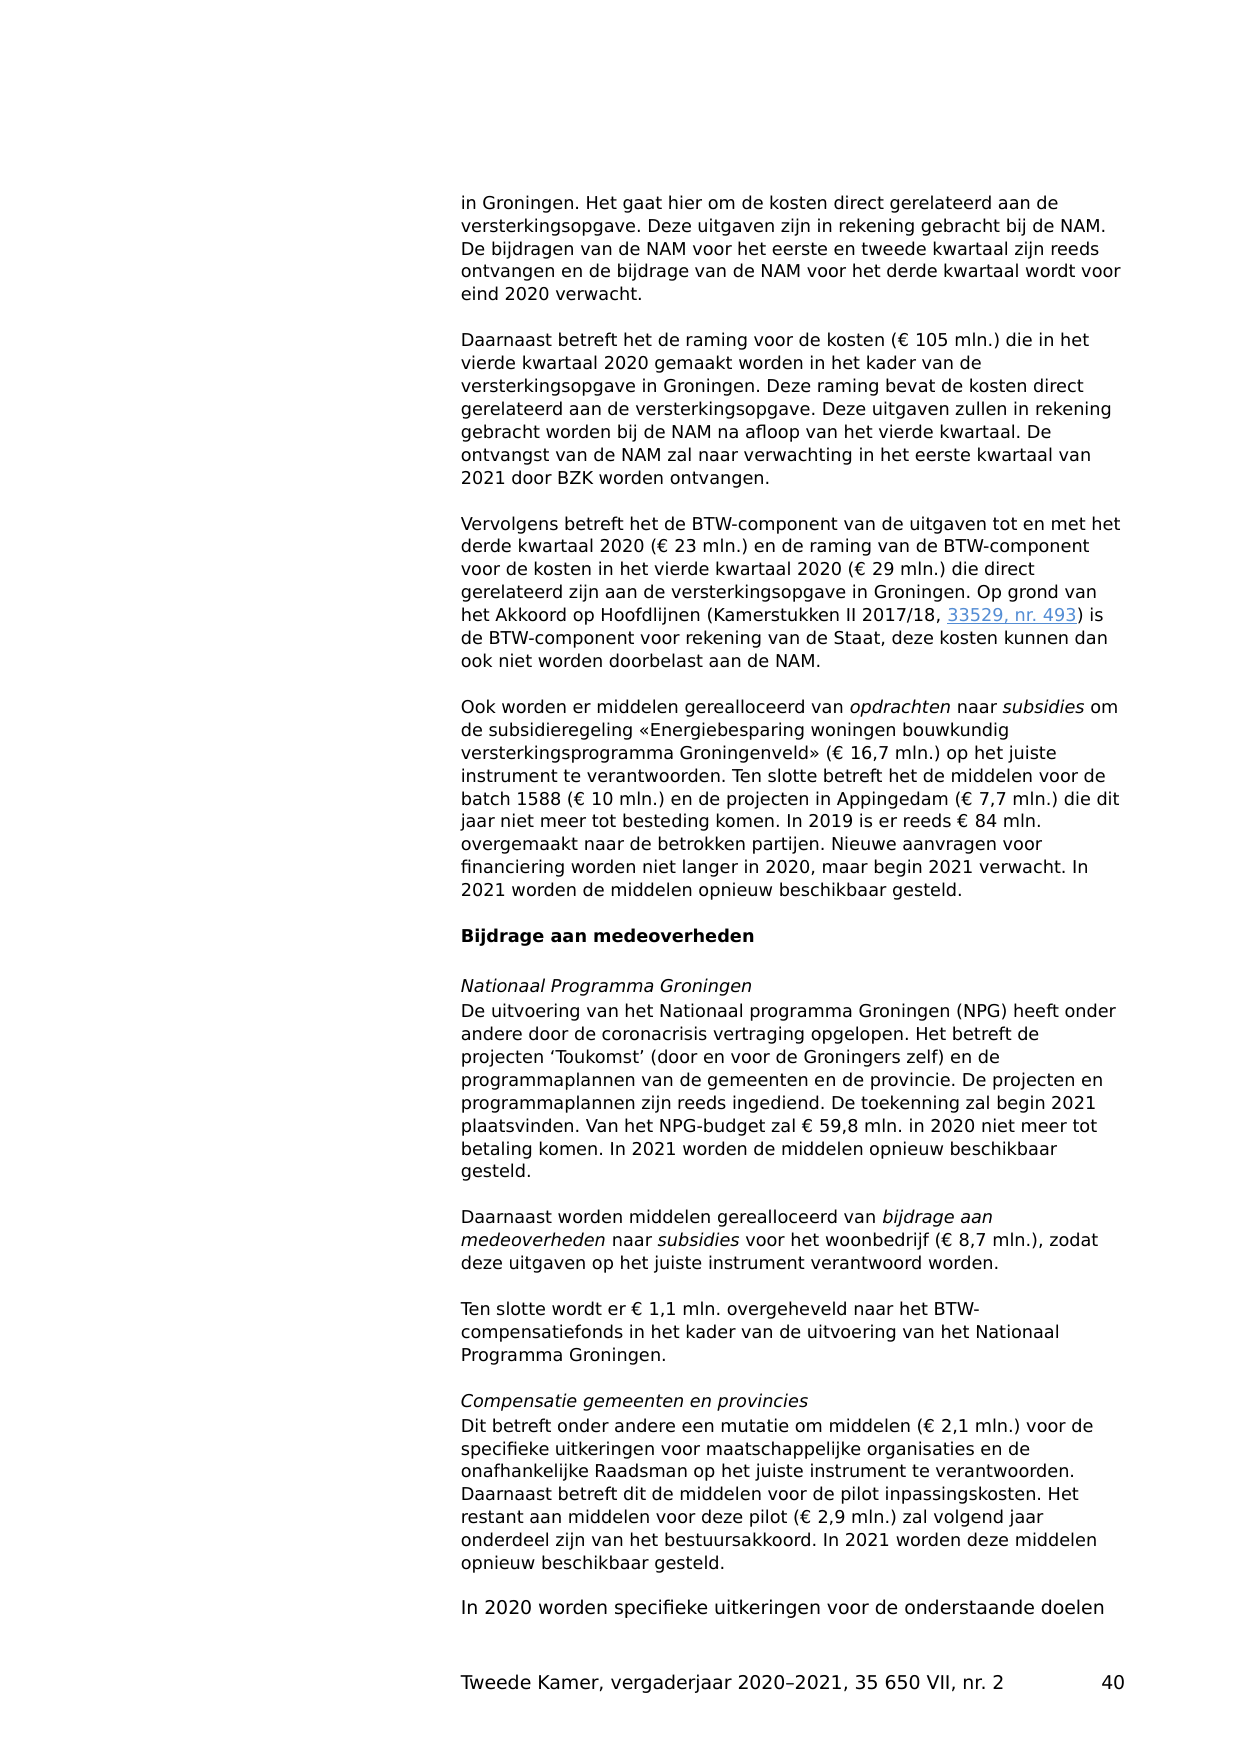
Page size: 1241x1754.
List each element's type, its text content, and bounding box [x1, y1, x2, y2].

text Nationaal Programma Groningen [461, 974, 1125, 997]
text Compensatie gemeenten en provincies [461, 1389, 1125, 1412]
text Ten slotte wordt er € 1,1 mln. overgeheveld naar het BTW-compensatiefonds in het kader van de uitvoering van het Nationaal Programma Groningen. [461, 1297, 1125, 1366]
text In 2020 worden specifieke uitkeringen voor de onderstaande doelen [461, 1597, 1125, 1619]
text in Groningen. Het gaat hier om de kosten direct gerelateerd aan de versterkingsopgave. Deze uitgaven zijn in rekening gebracht bij de NAM. De bijdragen van de NAM voor het eerste en tweede kwartaal zijn reeds ontvangen en de bijdrage van de NAM voor het derde kwartaal wordt voor eind 2020 verwacht. [461, 191, 1125, 305]
text De uitvoering van het Nationaal programma Groningen (NPG) heeft onder andere door de coronacrisis vertraging opgelopen. Het betreft de projecten ‘Toukomst’ (door en voor de Groningers zelf) en de programmaplannen van de gemeenten en de provincie. De projecten en programmaplannen zijn reeds ingediend. De toekenning zal begin 2021 plaatsvinden. Van het NPG-budget zal € 59,8 mln. in 2020 niet meer tot betaling komen. In 2021 worden de middelen opnieuw beschikbaar gesteld. [461, 999, 1125, 1182]
text Daarnaast betreft het de raming voor de kosten (€ 105 mln.) die in het vierde kwartaal 2020 gemaakt worden in het kader van de versterkingsopgave in Groningen. Deze raming bevat de kosten direct gerelateerd aan de versterkingsopgave. Deze uitgaven zullen in rekening gebracht worden bij de NAM na afloop van het vierde kwartaal. De ontvangst van de NAM zal naar verwachting in het eerste kwartaal van 2021 door BZK worden ontvangen. [461, 328, 1125, 489]
text Daarnaast worden middelen gerealloceerd van bijdrage aan medeoverheden naar subsidies voor het woonbedrijf (€ 8,7 mln.), zodat deze uitgaven op het juiste instrument verantwoord worden. [461, 1205, 1125, 1274]
text Dit betreft onder andere een mutatie om middelen (€ 2,1 mln.) voor de specifieke uitkeringen voor maatschappelijke organisaties en de onafhankelijke Raadsman op het juiste instrument te verantwoorden. Daarnaast betreft dit de middelen voor de pilot inpassingskosten. Het restant aan middelen voor deze pilot (€ 2,9 mln.) zal volgend jaar onderdeel zijn van het bestuursakkoord. In 2021 worden deze middelen opnieuw beschikbaar gesteld. [461, 1414, 1125, 1574]
text Ook worden er middelen gerealloceerd van opdrachten naar subsidies om de subsidieregeling «Energiebesparing woningen bouwkundig versterkingsprogramma Groningenveld» (€ 16,7 mln.) op het juiste instrument te verantwoorden. Ten slotte betreft het de middelen voor de batch 1588 (€ 10 mln.) en de projecten in Appingedam (€ 7,7 mln.) die dit jaar niet meer tot besteding komen. In 2019 is er reeds € 84 mln. overgemaakt naar de betrokken partijen. Nieuwe aanvragen voor financiering worden niet langer in 2020, maar begin 2021 verwacht. In 2021 worden de middelen opnieuw beschikbaar gesteld. [461, 695, 1125, 901]
text Bijdrage aan medeoverheden [461, 924, 1125, 947]
text Vervolgens betreft het de BTW-component van de uitgaven tot en met het derde kwartaal 2020 (€ 23 mln.) en de raming van de BTW-component voor de kosten in het vierde kwartaal 2020 (€ 29 mln.) die direct gerelateerd zijn aan de versterkingsopgave in Groningen. Op grond van het Akkoord op Hoofdlijnen (Kamerstukken II 2017/18, 33529, nr. 493) is de BTW-component voor rekening van de Staat, deze kosten kunnen dan ook niet worden doorbelast aan de NAM. [461, 512, 1125, 672]
